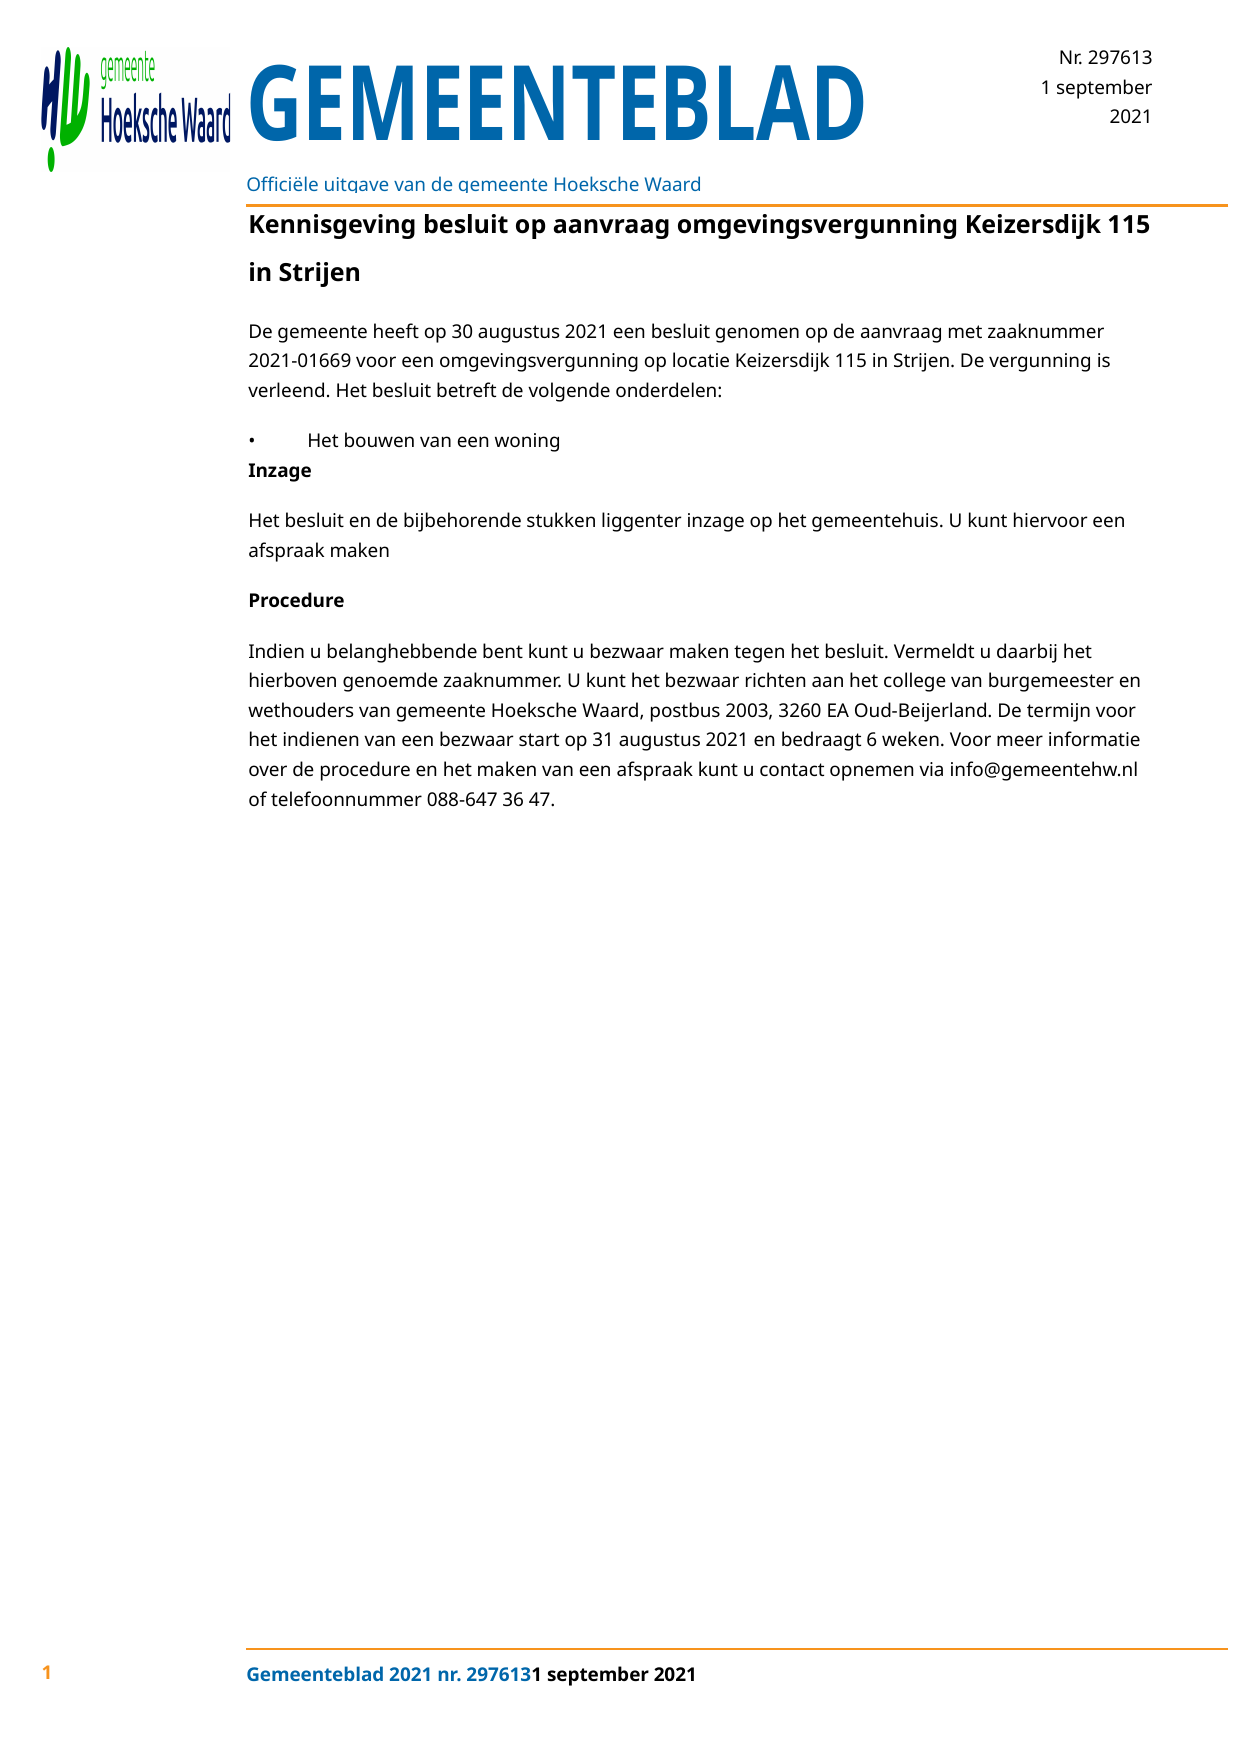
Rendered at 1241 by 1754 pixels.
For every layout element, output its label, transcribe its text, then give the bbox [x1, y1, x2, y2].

picture [41, 47, 231, 172]
text Procedure [248, 587, 1152, 613]
text Indien u belanghebbende bent kunt u bezwaar maken tegen het besluit. Vermeldt u daarbij het hierboven genoemde zaaknummer. U kunt het bezwaar richten aan het college van burgemeester en wethouders van gemeente Hoeksche Waard, postbus 2003, 3260 EA Oud-Beijerland. De termijn voor het indienen van een bezwaar start op 31 augustus 2021 en bedraagt 6 weken. Voor meer informatie over de procedure en het maken van een afspraak kunt u contact opnemen via info@gemeentehw.nl of telefoonnummer 088-647 36 47. [248, 638, 1152, 812]
text Het besluit en de bijbehorende stukken liggenter inzage op het gemeentehuis. U kunt hiervoor een afspraak maken [248, 507, 1152, 563]
text Kennisgeving besluit op aanvraag omgevingsvergunning Keizersdijk 115 in Strijen [248, 207, 1152, 288]
text Inzage [248, 457, 1152, 483]
text De gemeente heeft op 30 augustus 2021 een besluit genomen op de aanvraag met zaaknummer 2021-01669 voor een omgevingsvergunning op locatie Keizersdijk 115 in Strijen. De vergunning is verleend. Het besluit betreft de volgende onderdelen: [248, 318, 1152, 403]
list Het bouwen van een woning [248, 427, 1152, 453]
